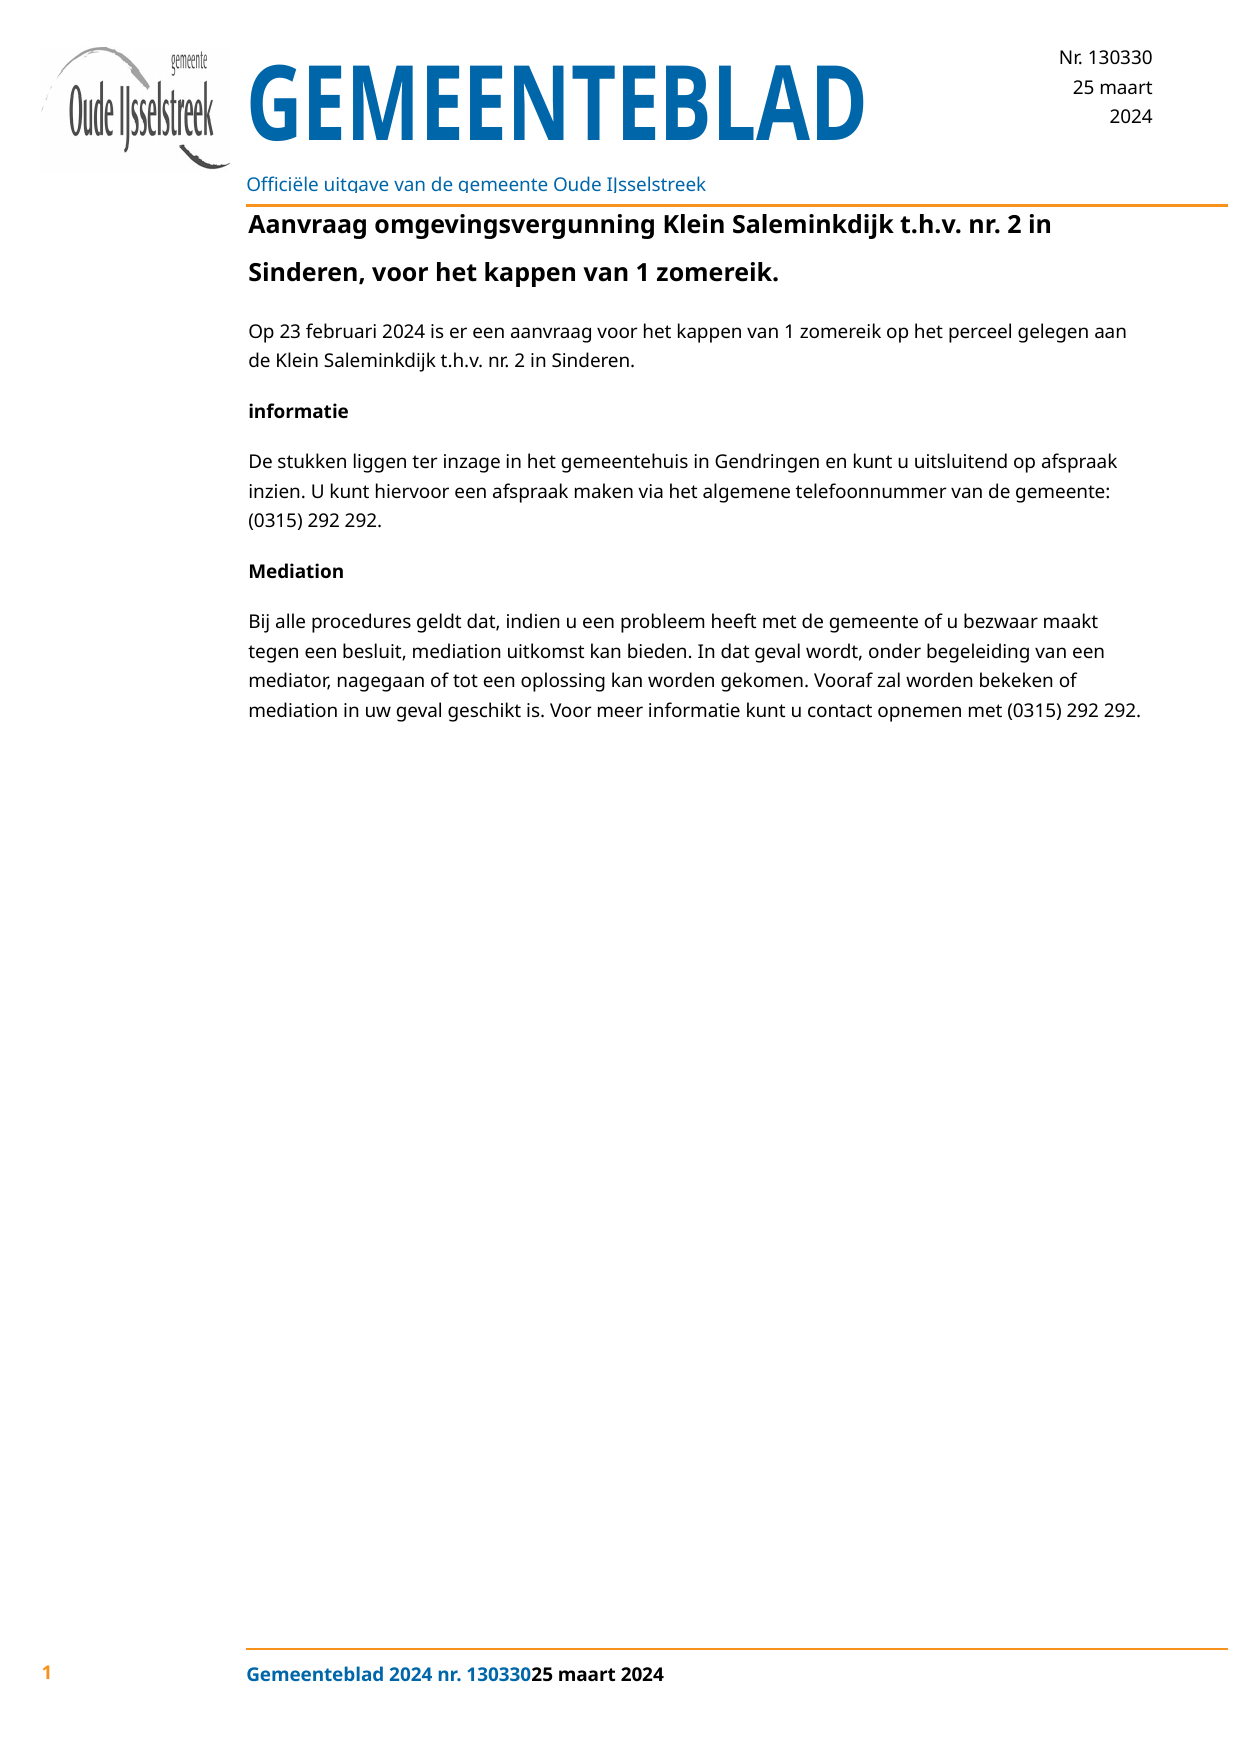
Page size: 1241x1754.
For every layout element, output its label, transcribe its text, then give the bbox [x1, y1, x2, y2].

text Op 23 februari 2024 is er een aanvraag voor het kappen van 1 zomereik op het perceel gelegen aan de Klein Saleminkdijk t.h.v. nr. 2 in Sinderen. [248, 318, 1152, 373]
text Mediation [248, 558, 1152, 584]
picture [41, 47, 231, 172]
text Aanvraag omgevingsvergunning Klein Saleminkdijk t.h.v. nr. 2 in Sinderen, voor het kappen van 1 zomereik. [248, 207, 1152, 288]
text De stukken liggen ter inzage in het gemeentehuis in Gendringen en kunt u uitsluitend op afspraak inzien. U kunt hiervoor een afspraak maken via het algemene telefoonnummer van de gemeente: (0315) 292 292. [248, 448, 1152, 533]
text informatie [248, 398, 1152, 424]
text Bij alle procedures geldt dat, indien u een probleem heeft met de gemeente of u bezwaar maakt tegen een besluit, mediation uitkomst kan bieden. In dat geval wordt, onder begeleiding van een mediator, nagegaan of tot een oplossing kan worden gekomen. Vooraf zal worden bekeken of mediation in uw geval geschikt is. Voor meer informatie kunt u contact opnemen met (0315) 292 292. [248, 608, 1152, 723]
